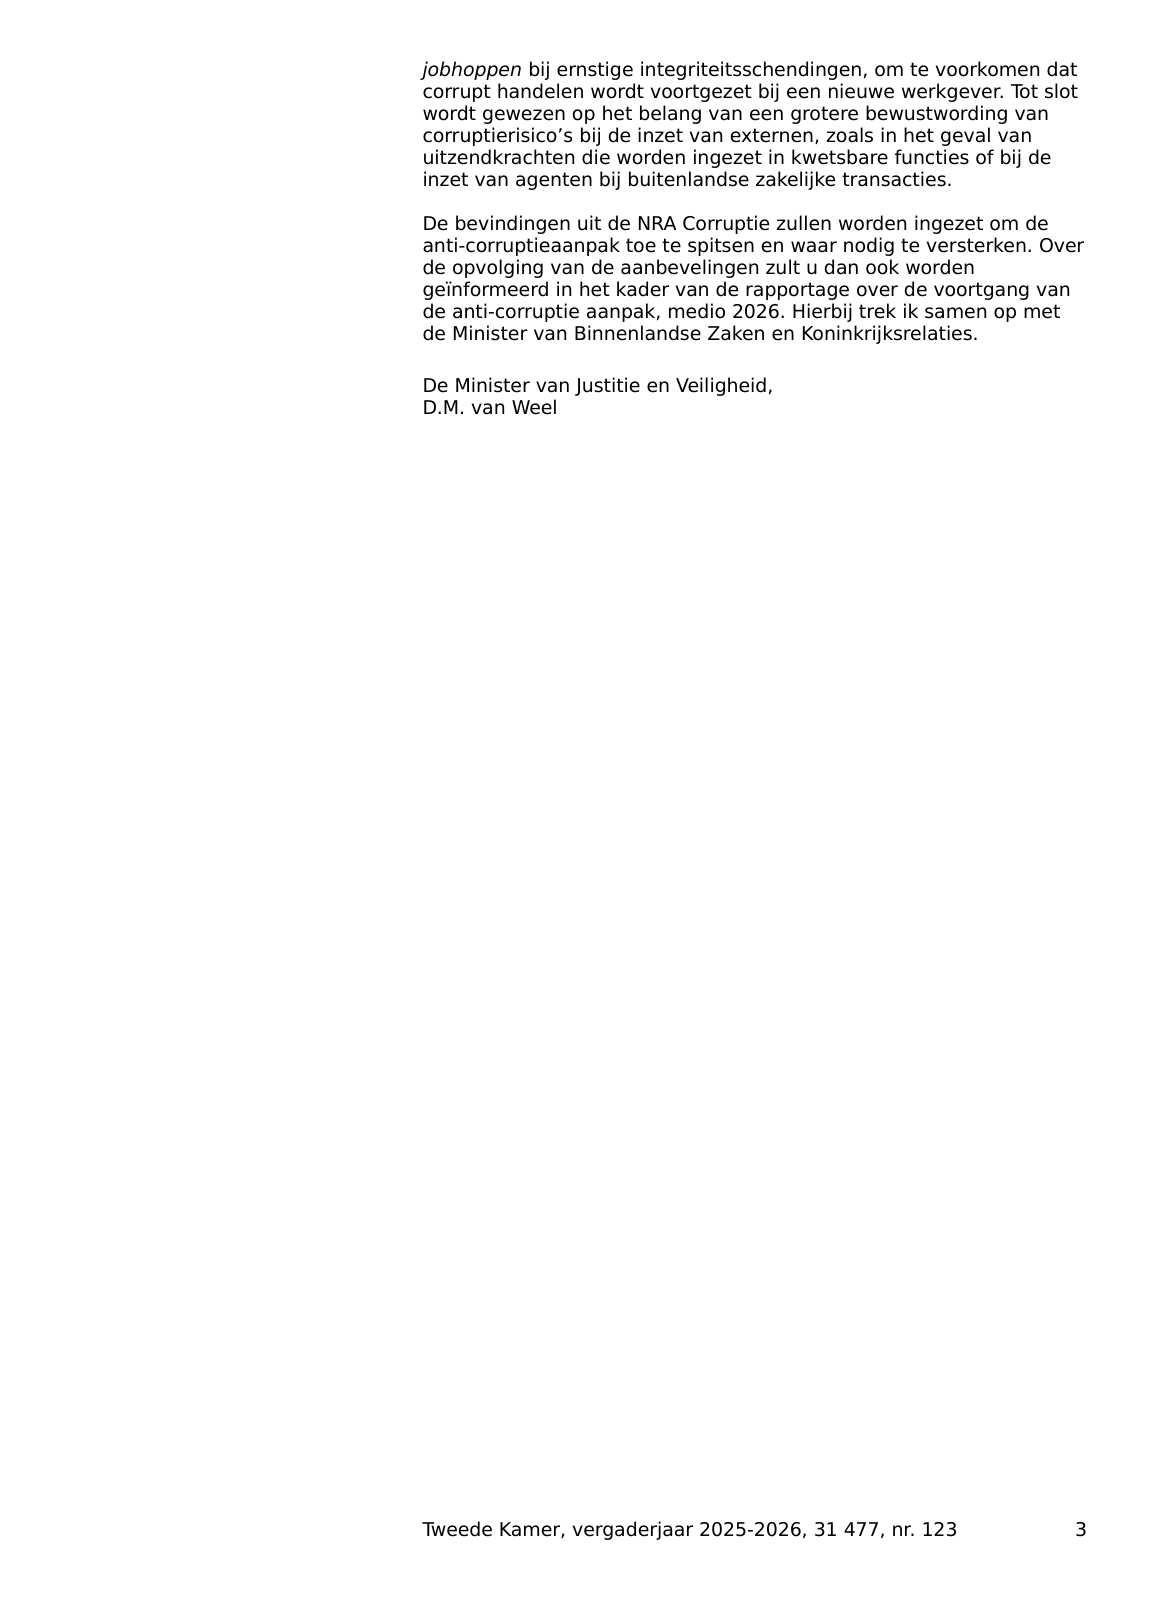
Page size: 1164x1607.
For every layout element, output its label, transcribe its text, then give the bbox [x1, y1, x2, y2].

text jobhoppen bij ernstige integriteitsschendingen, om te voorkomen dat corrupt handelen wordt voortgezet bij een nieuwe werkgever. Tot slot wordt gewezen op het belang van een grotere bewustwording van corruptierisico’s bij de inzet van externen, zoals in het geval van uitzendkrachten die worden ingezet in kwetsbare functies of bij de inzet van agenten bij buitenlandse zakelijke transacties. [422, 59, 1087, 191]
text De Minister van Justitie en Veiligheid, D.M. van Weel [422, 375, 1087, 419]
text De bevindingen uit de NRA Corruptie zullen worden ingezet om de anti-corruptieaanpak toe te spitsen en waar nodig te versterken. Over de opvolging van de aanbevelingen zult u dan ook worden geïnformeerd in het kader van de rapportage over de voortgang van de anti-corruptie aanpak, medio 2026. Hierbij trek ik samen op met de Minister van Binnenlandse Zaken en Koninkrijksrelaties. [422, 213, 1087, 345]
